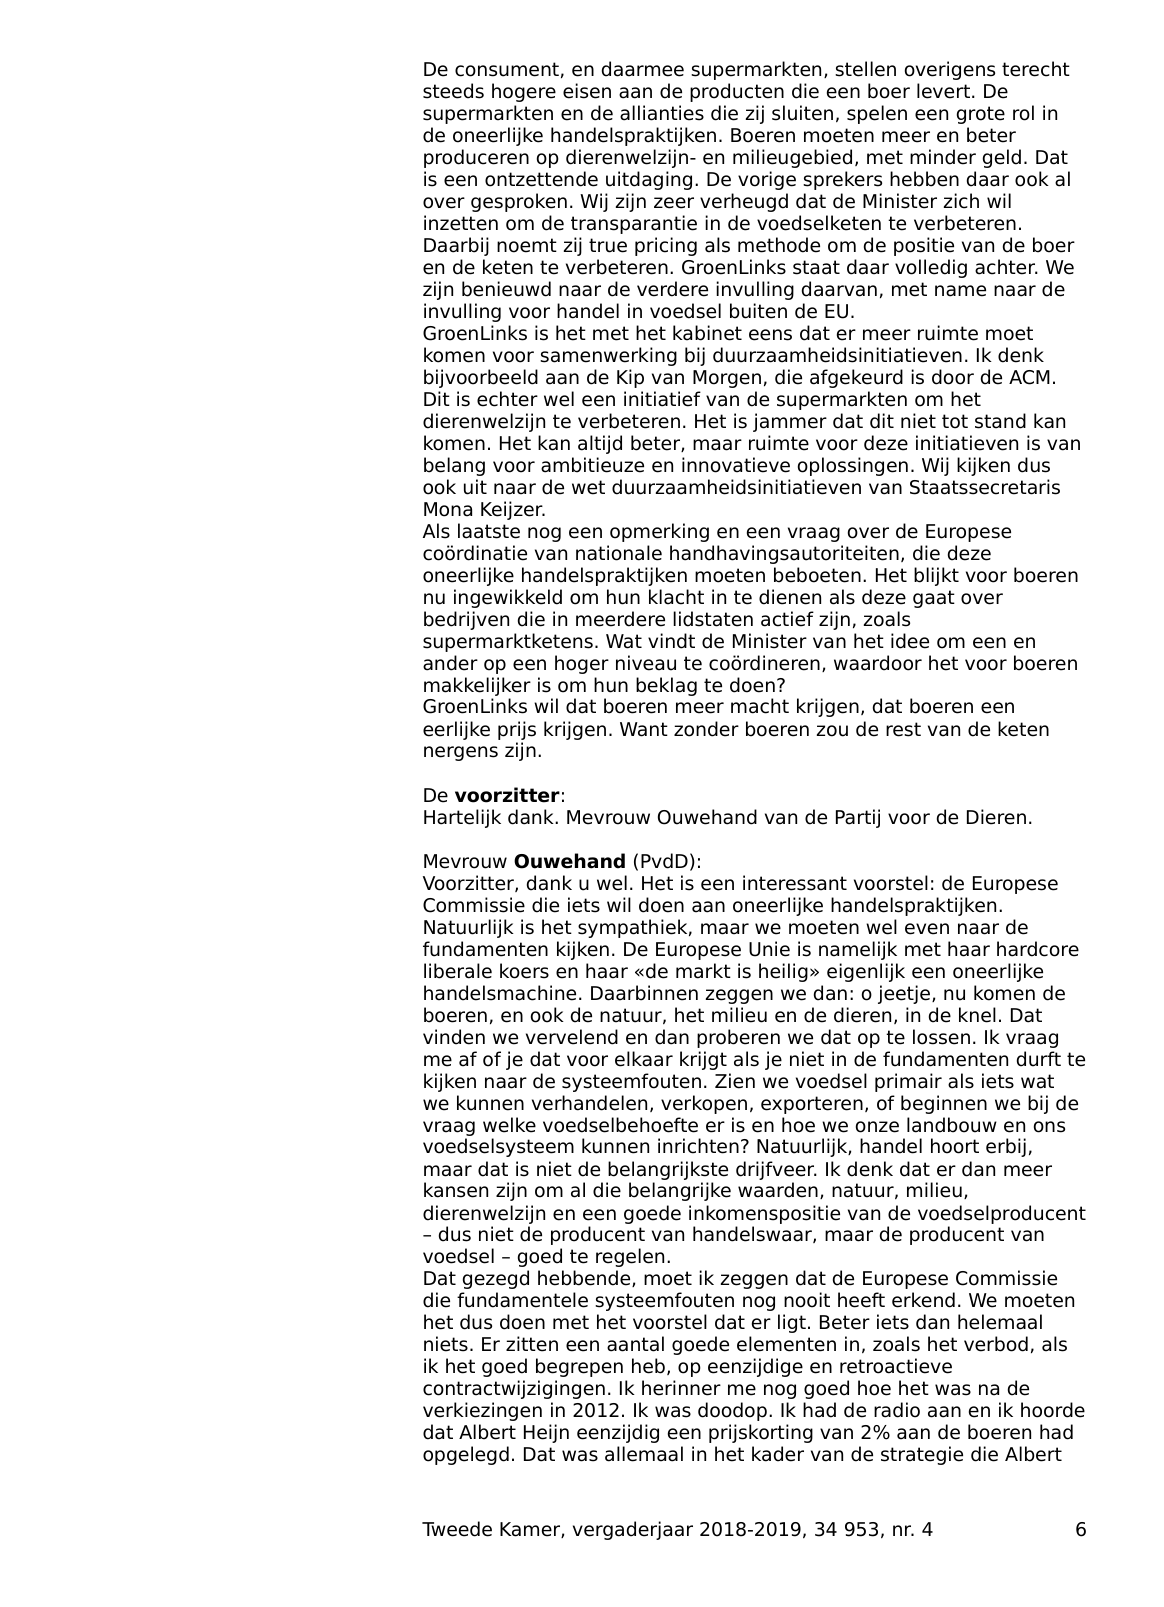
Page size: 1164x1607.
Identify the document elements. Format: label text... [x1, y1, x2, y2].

text GroenLinks wil dat boeren meer macht krijgen, dat boeren een eerlijke prijs krijgen. Want zonder boeren zou de rest van de keten nergens zijn. [422, 696, 1087, 762]
text Als laatste nog een opmerking en een vraag over de Europese coördinatie van nationale handhavingsautoriteiten, die deze oneerlijke handelspraktijken moeten beboeten. Het blijkt voor boeren nu ingewikkeld om hun klacht in te dienen als deze gaat over bedrijven die in meerdere lidstaten actief zijn, zoals supermarktketens. Wat vindt de Minister van het idee om een en ander op een hoger niveau te coördineren, waardoor het voor boeren makkelijker is om hun beklag te doen? [422, 521, 1087, 696]
text De consument, en daarmee supermarkten, stellen overigens terecht steeds hogere eisen aan de producten die een boer levert. De supermarkten en de allianties die zij sluiten, spelen een grote rol in de oneerlijke handelspraktijken. Boeren moeten meer en beter produceren op dierenwelzijn- en milieugebied, met minder geld. Dat is een ontzettende uitdaging. De vorige sprekers hebben daar ook al over gesproken. Wij zijn zeer verheugd dat de Minister zich wil inzetten om de transparantie in de voedselketen te verbeteren. Daarbij noemt zij true pricing als methode om de positie van de boer en de keten te verbeteren. GroenLinks staat daar volledig achter. We zijn benieuwd naar de verdere invulling daarvan, met name naar de invulling voor handel in voedsel buiten de EU. [422, 59, 1087, 323]
text Dat gezegd hebbende, moet ik zeggen dat de Europese Commissie die fundamentele systeemfouten nog nooit heeft erkend. We moeten het dus doen met het voorstel dat er ligt. Beter iets dan helemaal niets. Er zitten een aantal goede elementen in, zoals het verbod, als ik het goed begrepen heb, op eenzijdige en retroactieve contractwijzigingen. Ik herinner me nog goed hoe het was na de verkiezingen in 2012. Ik was doodop. Ik had de radio aan en ik hoorde dat Albert Heijn eenzijdig een prijskorting van 2% aan de boeren had opgelegd. Dat was allemaal in het kader van de strategie die Albert [422, 1268, 1087, 1466]
text Voorzitter, dank u wel. Het is een interessant voorstel: de Europese Commissie die iets wil doen aan oneerlijke handelspraktijken. Natuurlijk is het sympathiek, maar we moeten wel even naar de fundamenten kijken. De Europese Unie is namelijk met haar hardcore liberale koers en haar «de markt is heilig» eigenlijk een oneerlijke handelsmachine. Daarbinnen zeggen we dan: o jeetje, nu komen de boeren, en ook de natuur, het milieu en de dieren, in de knel. Dat vinden we vervelend en dan proberen we dat op te lossen. Ik vraag me af of je dat voor elkaar krijgt als je niet in de fundamenten durft te kijken naar de systeemfouten. Zien we voedsel primair als iets wat we kunnen verhandelen, verkopen, exporteren, of beginnen we bij de vraag welke voedselbehoefte er is en hoe we onze landbouw en ons voedselsysteem kunnen inrichten? Natuurlijk, handel hoort erbij, maar dat is niet de belangrijkste drijfveer. Ik denk dat er dan meer kansen zijn om al die belangrijke waarden, natuur, milieu, dierenwelzijn en een goede inkomenspositie van de voedselproducent – dus niet de producent van handelswaar, maar de producent van voedsel – goed te regelen. [422, 873, 1087, 1268]
text Hartelijk dank. Mevrouw Ouwehand van de Partij voor de Dieren. [422, 807, 1087, 828]
text De voorzitter: [422, 784, 1087, 807]
text Mevrouw Ouwehand (PvdD): [422, 851, 1087, 873]
text GroenLinks is het met het kabinet eens dat er meer ruimte moet komen voor samenwerking bij duurzaamheidsinitiatieven. Ik denk bijvoorbeeld aan de Kip van Morgen, die afgekeurd is door de ACM. Dit is echter wel een initiatief van de supermarkten om het dierenwelzijn te verbeteren. Het is jammer dat dit niet tot stand kan komen. Het kan altijd beter, maar ruimte voor deze initiatieven is van belang voor ambitieuze en innovatieve oplossingen. Wij kijken dus ook uit naar de wet duurzaamheidsinitiatieven van Staatssecretaris Mona Keijzer. [422, 323, 1087, 521]
